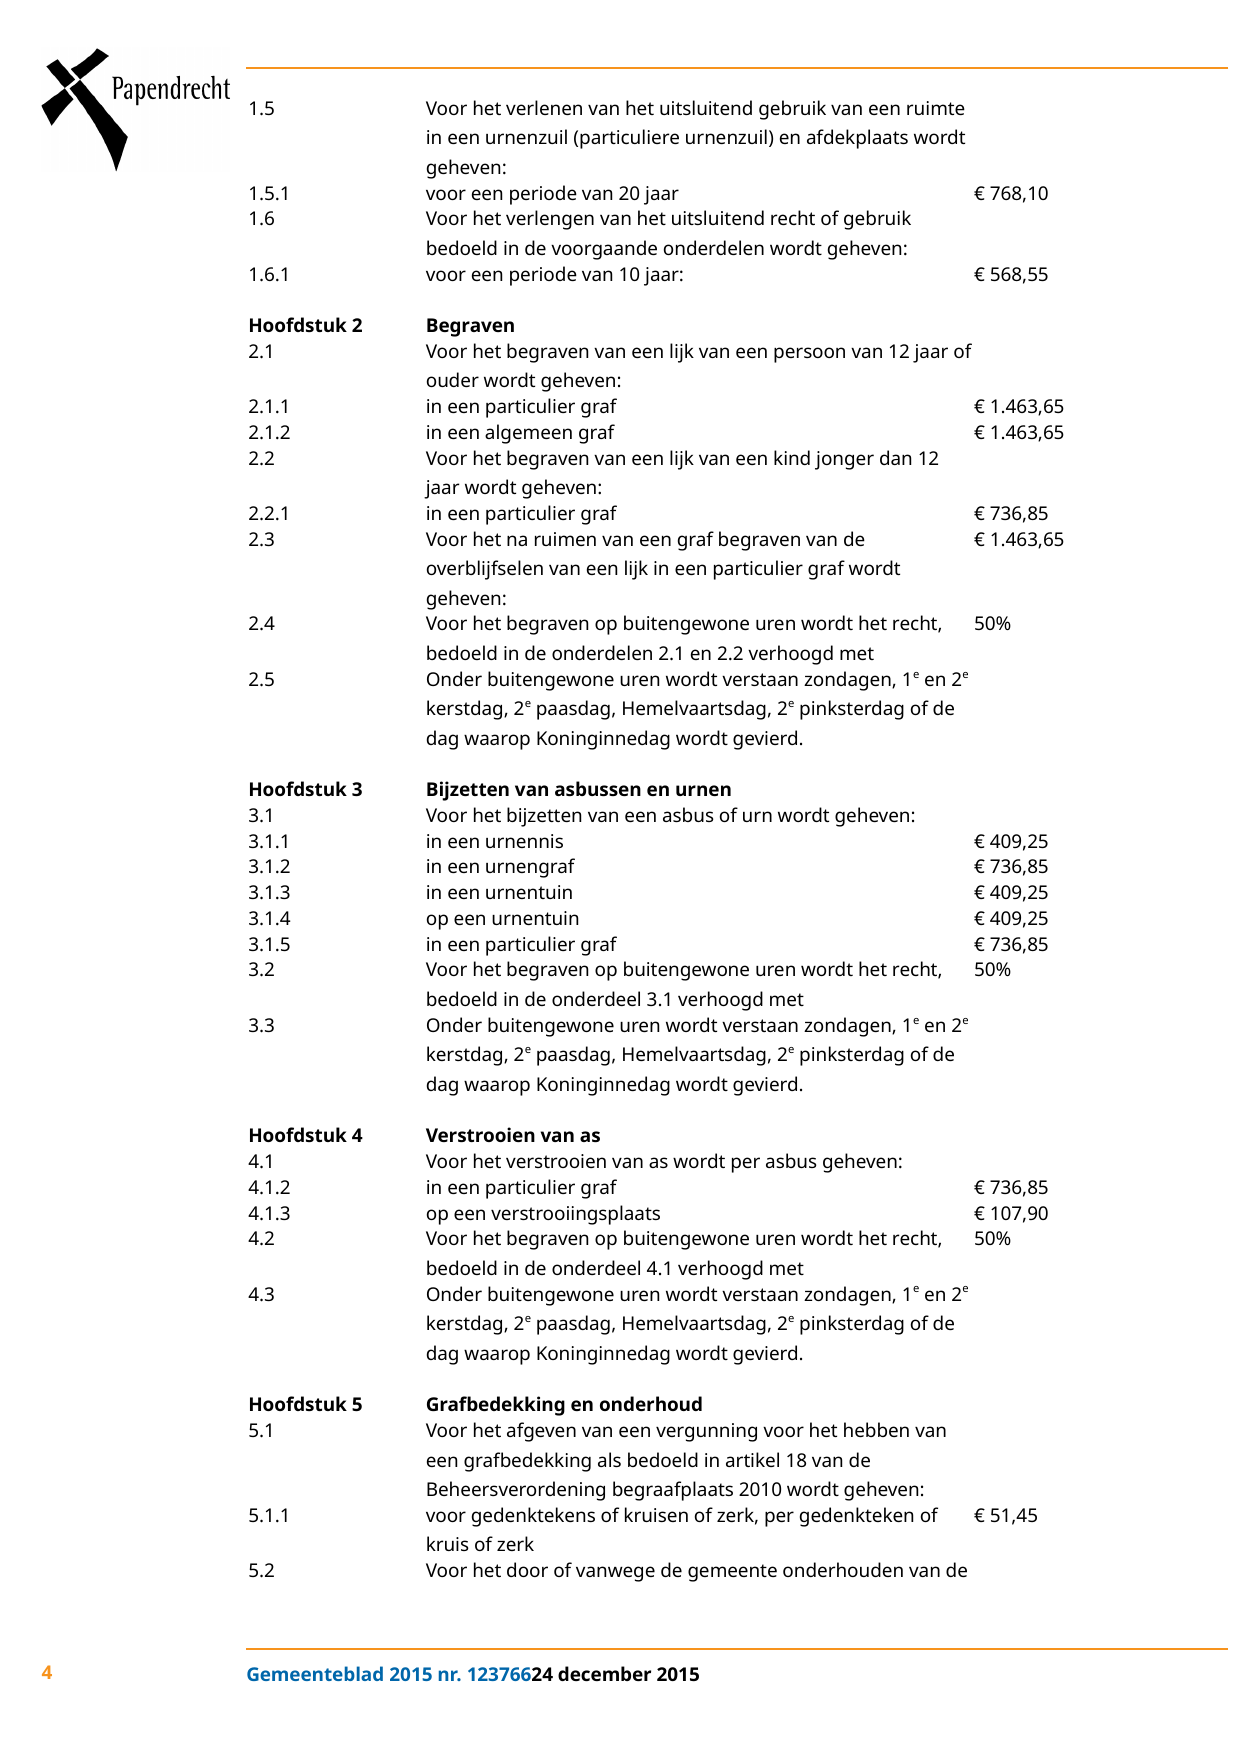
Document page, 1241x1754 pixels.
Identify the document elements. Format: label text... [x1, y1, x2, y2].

table_cell Voor het begraven van een lijk van een kind jonger dan 12 jaar wordt geheven: [426, 445, 974, 500]
table_cell Voor het verlengen van het uitsluitend recht of gebruik bedoeld in de voorgaande onderdelen wordt geheven: [426, 205, 974, 261]
table_cell [974, 1281, 1152, 1366]
table_cell 3.1.4 [248, 905, 426, 931]
table_cell € 409,25 [974, 905, 1152, 931]
table_cell [426, 1097, 974, 1123]
table_cell 1.6.1 [248, 261, 426, 286]
table_cell in een urnennis [426, 828, 974, 854]
table_cell 3.1.5 [248, 931, 426, 957]
table_cell € 736,85 [974, 1174, 1152, 1200]
table_cell Voor het begraven op buitengewone uren wordt het recht, bedoeld in de onderdeel 3.1 verhoogd met [426, 957, 974, 1012]
table_cell € 409,25 [974, 828, 1152, 854]
table_cell [248, 1366, 426, 1391]
table_cell op een urnentuin [426, 905, 974, 931]
table_cell Grafbedekking en onderhoud [426, 1391, 974, 1417]
table_cell [974, 445, 1152, 500]
table_cell 3.1.1 [248, 828, 426, 854]
table_cell Voor het verstrooien van as wordt per asbus geheven: [426, 1148, 974, 1174]
table_cell Onder buitengewone uren wordt verstaan zondagen, 1e en 2e kerstdag, 2e paasdag, Hemelvaartsdag, 2e pinksterdag of de dag waarop Koninginnedag wordt gevierd. [426, 1281, 974, 1366]
table_cell 5.2 [248, 1558, 426, 1583]
table_cell 2.2 [248, 445, 426, 500]
table_cell € 107,90 [974, 1200, 1152, 1226]
table_cell [974, 777, 1152, 802]
picture [41, 47, 231, 172]
table_cell [974, 751, 1152, 777]
table_cell in een urnengraf [426, 854, 974, 879]
table_cell 5.1 [248, 1417, 426, 1502]
table_cell 4.2 [248, 1226, 426, 1281]
table_cell 50% [974, 957, 1152, 1012]
table_cell € 736,85 [974, 931, 1152, 957]
table_cell Voor het begraven van een lijk van een persoon van 12 jaar of ouder wordt geheven: [426, 338, 974, 393]
table_cell [974, 1558, 1152, 1583]
table_cell [426, 286, 974, 312]
table_cell Voor het begraven op buitengewone uren wordt het recht, bedoeld in de onderdelen 2.1 en 2.2 verhoogd met [426, 611, 974, 666]
table_cell 1.6 [248, 205, 426, 261]
table_cell [974, 1012, 1152, 1097]
table_cell [974, 1391, 1152, 1417]
table_cell [974, 1366, 1152, 1391]
table_cell Voor het verlenen van het uitsluitend gebruik van een ruimte in een urnenzuil (particuliere urnenzuil) en afdekplaats wordt geheven: [426, 95, 974, 180]
table_cell Voor het bijzetten van een asbus of urn wordt geheven: [426, 802, 974, 828]
table_cell [974, 666, 1152, 751]
table_cell [974, 1097, 1152, 1123]
table_cell € 51,45 [974, 1502, 1152, 1557]
table_cell 3.1 [248, 802, 426, 828]
table_cell 2.4 [248, 611, 426, 666]
table_cell 50% [974, 611, 1152, 666]
table_cell 2.2.1 [248, 500, 426, 526]
table_cell 3.2 [248, 957, 426, 1012]
table_cell Verstrooien van as [426, 1123, 974, 1148]
table_cell € 736,85 [974, 854, 1152, 879]
table_cell [974, 1148, 1152, 1174]
table_cell [974, 95, 1152, 180]
table_cell voor een periode van 20 jaar [426, 180, 974, 205]
table_cell 4.1.2 [248, 1174, 426, 1200]
table_cell in een particulier graf [426, 931, 974, 957]
table_cell Bijzetten van asbussen en urnen [426, 777, 974, 802]
table_cell 2.1.1 [248, 393, 426, 419]
table_cell [248, 1097, 426, 1123]
table_cell in een algemeen graf [426, 419, 974, 445]
table_cell Hoofdstuk 2 [248, 312, 426, 338]
table_cell Voor het begraven op buitengewone uren wordt het recht, bedoeld in de onderdeel 4.1 verhoogd met [426, 1226, 974, 1281]
table_cell Hoofdstuk 4 [248, 1123, 426, 1148]
table_cell [974, 286, 1152, 312]
table_cell Voor het afgeven van een vergunning voor het hebben van een grafbedekking als bedoeld in artikel 18 van de Beheersverordening begraafplaats 2010 wordt geheven: [426, 1417, 974, 1502]
table_cell [974, 802, 1152, 828]
table_cell [974, 1417, 1152, 1502]
table_cell [974, 312, 1152, 338]
table_cell [974, 338, 1152, 393]
table_cell 50% [974, 1226, 1152, 1281]
table_cell voor een periode van 10 jaar: [426, 261, 974, 286]
table_cell € 1.463,65 [974, 419, 1152, 445]
table_cell voor gedenktekens of kruisen of zerk, per gedenkteken of kruis of zerk [426, 1502, 974, 1557]
table_cell € 736,85 [974, 500, 1152, 526]
table_cell in een particulier graf [426, 1174, 974, 1200]
table_cell 3.1.3 [248, 880, 426, 905]
table_cell 1.5 [248, 95, 426, 180]
table_cell Onder buitengewone uren wordt verstaan zondagen, 1e en 2e kerstdag, 2e paasdag, Hemelvaartsdag, 2e pinksterdag of de dag waarop Koninginnedag wordt gevierd. [426, 1012, 974, 1097]
table_cell [248, 286, 426, 312]
table_cell 4.1.3 [248, 1200, 426, 1226]
table_cell op een verstrooiingsplaats [426, 1200, 974, 1226]
table_cell [426, 751, 974, 777]
table_cell 2.5 [248, 666, 426, 751]
table_cell € 1.463,65 [974, 393, 1152, 419]
table_cell € 409,25 [974, 880, 1152, 905]
table_cell € 568,55 [974, 261, 1152, 286]
table_cell [426, 1366, 974, 1391]
table_cell in een particulier graf [426, 500, 974, 526]
table_cell 1.5.1 [248, 180, 426, 205]
table_cell Begraven [426, 312, 974, 338]
table_cell in een particulier graf [426, 393, 974, 419]
table_cell Voor het door of vanwege de gemeente onderhouden van de [426, 1558, 974, 1583]
table_cell 3.1.2 [248, 854, 426, 879]
table_cell [248, 751, 426, 777]
table_cell Voor het na ruimen van een graf begraven van de overblijfselen van een lijk in een particulier graf wordt geheven: [426, 526, 974, 611]
table_cell Onder buitengewone uren wordt verstaan zondagen, 1e en 2e kerstdag, 2e paasdag, Hemelvaartsdag, 2e pinksterdag of de dag waarop Koninginnedag wordt gevierd. [426, 666, 974, 751]
table_cell Hoofdstuk 5 [248, 1391, 426, 1417]
table_cell 4.3 [248, 1281, 426, 1366]
table_cell € 768,10 [974, 180, 1152, 205]
table_cell in een urnentuin [426, 880, 974, 905]
table_cell 2.1.2 [248, 419, 426, 445]
table_cell [974, 1123, 1152, 1148]
table_cell 3.3 [248, 1012, 426, 1097]
table_cell [974, 205, 1152, 261]
table_cell 5.1.1 [248, 1502, 426, 1557]
table_cell 2.1 [248, 338, 426, 393]
table_cell 2.3 [248, 526, 426, 611]
table_cell € 1.463,65 [974, 526, 1152, 611]
table_cell Hoofdstuk 3 [248, 777, 426, 802]
table_cell 4.1 [248, 1148, 426, 1174]
